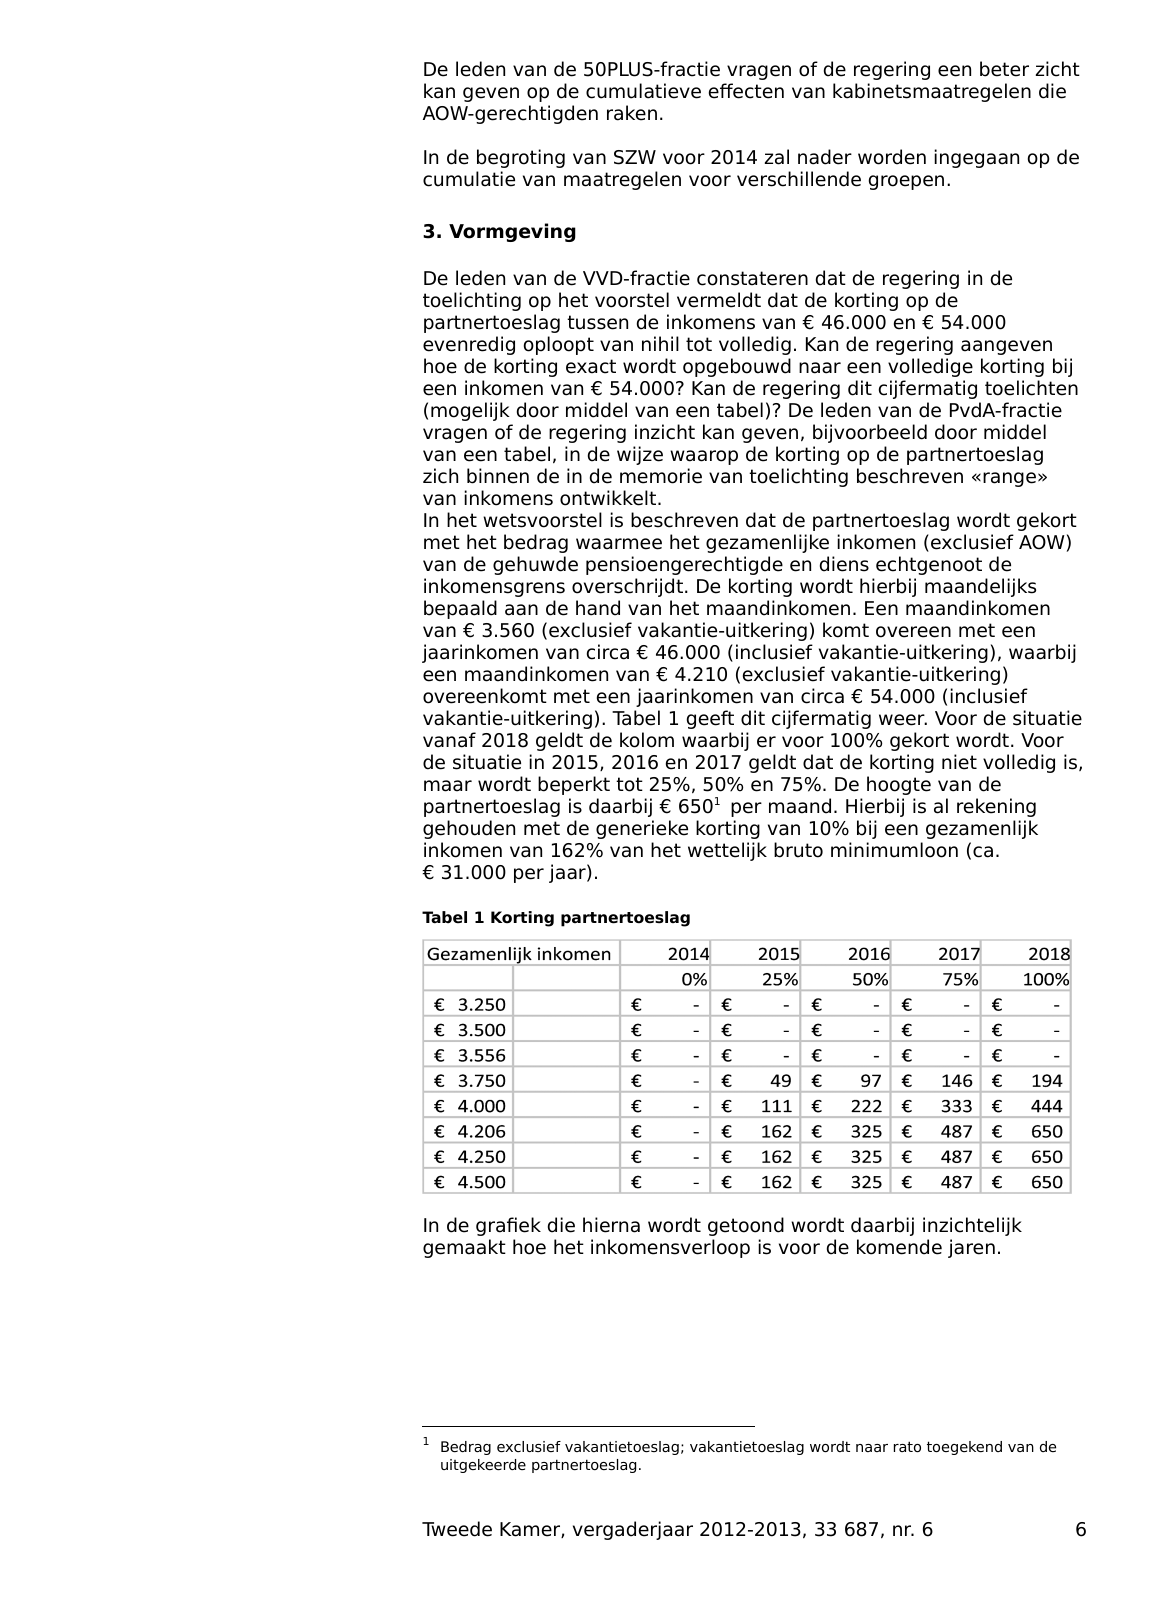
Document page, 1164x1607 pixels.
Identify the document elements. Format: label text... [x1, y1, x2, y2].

text De leden van de 50PLUS-fractie vragen of de regering een beter zicht kan geven op de cumulatieve effecten van kabinetsmaatregelen die AOW-gerechtigden raken. [422, 59, 1087, 125]
text De leden van de VVD-fractie constateren dat de regering in de toelichting op het voorstel vermeldt dat de korting op de partnertoeslag tussen de inkomens van € 46.000 en € 54.000 evenredig oploopt van nihil tot volledig. Kan de regering aangeven hoe de korting exact wordt opgebouwd naar een volledige korting bij een inkomen van € 54.000? Kan de regering dit cijfermatig toelichten (mogelijk door middel van een tabel)? De leden van de PvdA-fractie vragen of de regering inzicht kan geven, bijvoorbeeld door middel van een tabel, in de wijze waarop de korting op de partnertoeslag zich binnen de in de memorie van toelichting beschreven «range» van inkomens ontwikkelt. [422, 268, 1087, 510]
picture [422, 939, 1072, 1194]
text In de grafiek die hierna wordt getoond wordt daarbij inzichtelijk gemaakt hoe het inkomensverloop is voor de komende jaren. [422, 1215, 1087, 1259]
text Tabel 1 Korting partnertoeslag [422, 909, 1072, 928]
subtitle 3. Vormgeving [422, 221, 1087, 243]
text Bedrag exclusief vakantietoeslag; vakantietoeslag wordt naar rato toegekend van de uitgekeerde partnertoeslag. [422, 1435, 1087, 1474]
text In de begroting van SZW voor 2014 zal nader worden ingegaan op de cumulatie van maatregelen voor verschillende groepen. [422, 147, 1087, 191]
text In het wetsvoorstel is beschreven dat de partnertoeslag wordt gekort met het bedrag waarmee het gezamenlijke inkomen (exclusief AOW) van de gehuwde pensioengerechtigde en diens echtgenoot de inkomensgrens overschrijdt. De korting wordt hierbij maandelijks bepaald aan de hand van het maandinkomen. Een maandinkomen van € 3.560 (exclusief vakantie-uitkering) komt overeen met een jaarinkomen van circa € 46.000 (inclusief vakantie-uitkering), waarbij een maandinkomen van € 4.210 (exclusief vakantie-uitkering) overeenkomt met een jaarinkomen van circa € 54.000 (inclusief vakantie-uitkering). Tabel 1 geeft dit cijfermatig weer. Voor de situatie vanaf 2018 geldt de kolom waarbij er voor 100% gekort wordt. Voor de situatie in 2015, 2016 en 2017 geldt dat de korting niet volledig is, maar wordt beperkt tot 25%, 50% en 75%. De hoogte van de partnertoeslag is daarbij € 650 per maand. Hierbij is al rekening gehouden met de generieke korting van 10% bij een gezamenlijk inkomen van 162% van het wettelijk bruto minimumloon (ca. € 31.000 per jaar). [422, 510, 1087, 883]
